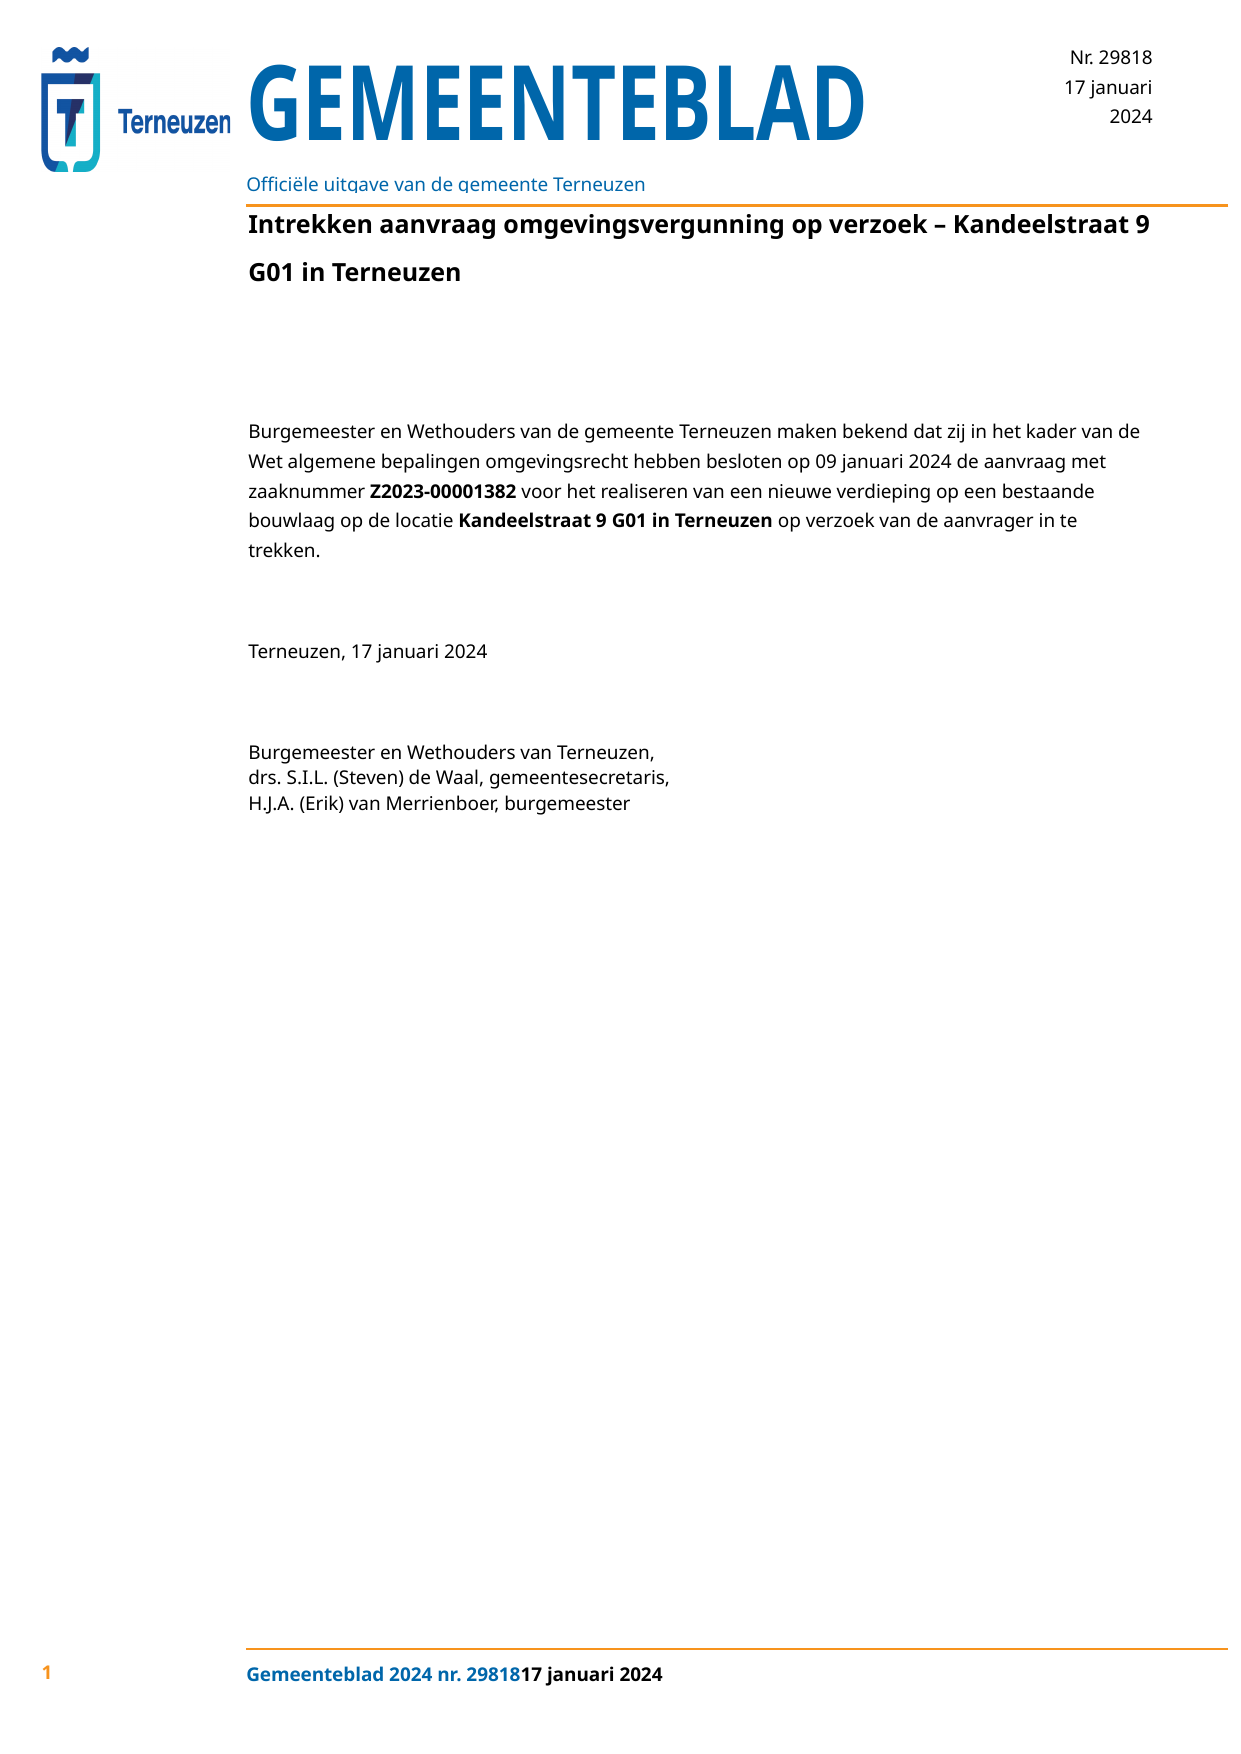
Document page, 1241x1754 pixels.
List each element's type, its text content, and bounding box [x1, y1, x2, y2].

text Intrekken aanvraag omgevingsvergunning op verzoek – Kandeelstraat 9 G01 in Terneuzen [248, 207, 1152, 288]
table_cell H.J.A. (Erik) van Merrienboer, burgemeester [248, 790, 1152, 816]
table_cell [700, 765, 1152, 790]
table_cell drs. S.I.L. (Steven) de Waal, gemeentesecretaris, [248, 765, 700, 790]
table_cell [248, 816, 700, 842]
table_header Burgemeester en Wethouders van Terneuzen, [248, 739, 1152, 764]
text Burgemeester en Wethouders van de gemeente Terneuzen maken bekend dat zij in het kader van de Wet algemene bepalingen omgevingsrecht hebben besloten op 09 januari 2024 de aanvraag met zaaknummer Z2023-00001382 voor het realiseren van een nieuwe verdieping op een bestaande bouwlaag op de locatie Kandeelstraat 9 G01 in Terneuzen op verzoek van de aanvrager in te trekken. [248, 419, 1152, 563]
picture [41, 47, 231, 172]
text Terneuzen, 17 januari 2024 [248, 638, 1152, 664]
table_cell [700, 816, 1152, 842]
